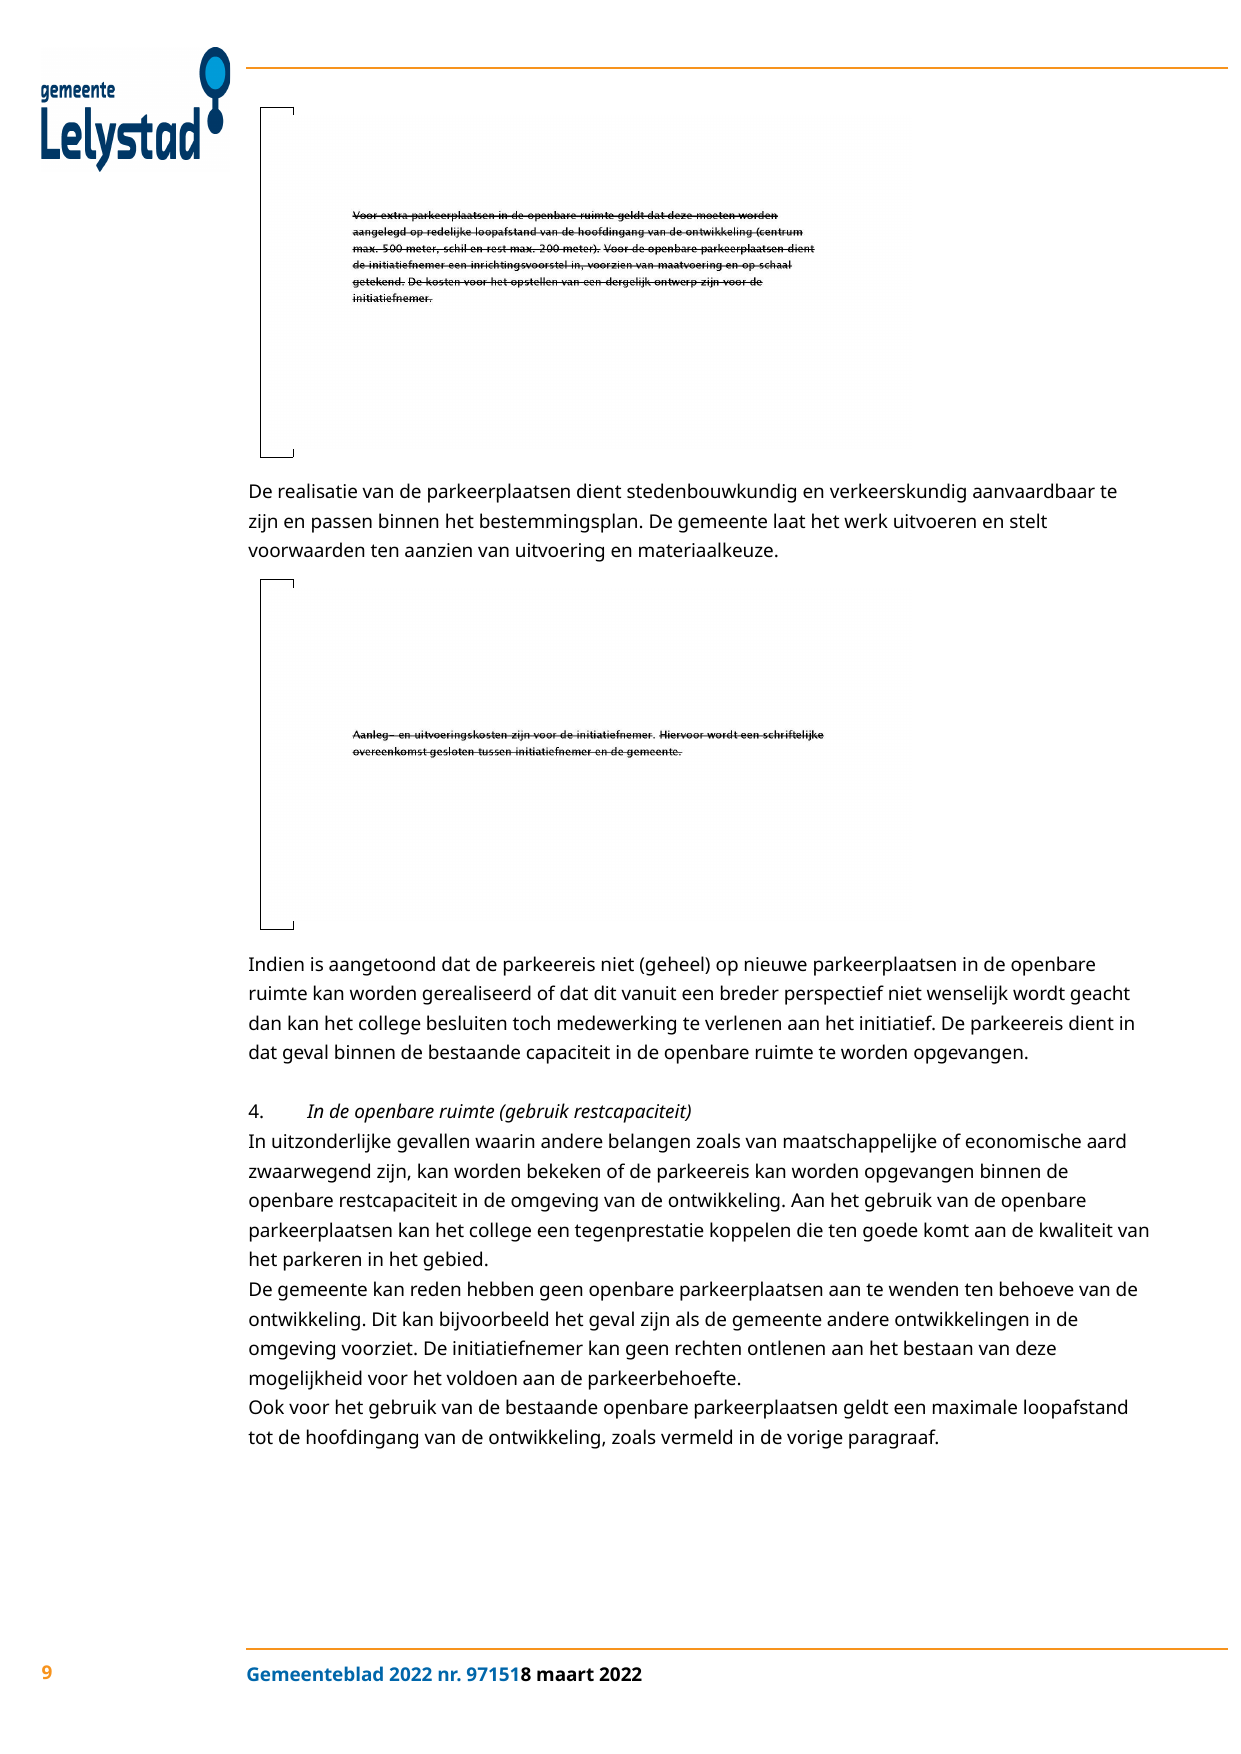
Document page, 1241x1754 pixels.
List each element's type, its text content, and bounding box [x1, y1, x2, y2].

text Indien is aangetoond dat de parkeereis niet (geheel) op nieuwe parkeerplaatsen in de openbare ruimte kan worden gerealiseerd of dat dit vanuit een breder perspectief niet wenselijk wordt geacht dan kan het college besluiten toch medewerking te verlenen aan het initiatief. De parkeereis dient in dat geval binnen de bestaande capaciteit in de openbare ruimte te worden opgevangen. [248, 951, 1152, 1065]
text De realisatie van de parkeerplaatsen dient stedenbouwkundig en verkeerskundig aanvaardbaar te zijn en passen binnen het bestemmingsplan. De gemeente laat het werk uitvoeren en stelt voorwaarden ten aanzien van uitvoering en materiaalkeuze. [248, 478, 1152, 563]
text In uitzonderlijke gevallen waarin andere belangen zoals van maatschappelijke of economische aard zwaarwegend zijn, kan worden bekeken of de parkeereis kan worden opgevangen binnen de openbare restcapaciteit in de omgeving van de ontwikkeling. Aan het gebruik van de openbare parkeerplaatsen kan het college een tegenprestatie koppelen die ten goede komt aan de kwaliteit van het parkeren in het gebied. [248, 1128, 1152, 1272]
text Ook voor het gebruik van de bestaande openbare parkeerplaatsen geldt een maximale loopafstand tot de hoofdingang van de ontwikkeling, zoals vermeld in de vorige paragraaf. [248, 1394, 1152, 1450]
picture [41, 47, 231, 172]
list In de openbare ruimte (gebruik restcapaciteit) [248, 1099, 1152, 1124]
picture [268, 115, 913, 449]
text De gemeente kan reden hebben geen openbare parkeerplaatsen aan te wenden ten behoeve van de ontwikkeling. Dit kan bijvoorbeeld het geval zijn als de gemeente andere ontwikkelingen in de omgeving voorziet. De initiatiefnemer kan geen rechten ontlenen aan het bestaan van deze mogelijkheid voor het voldoen aan de parkeerbehoefte. [248, 1276, 1152, 1391]
picture [268, 588, 913, 921]
